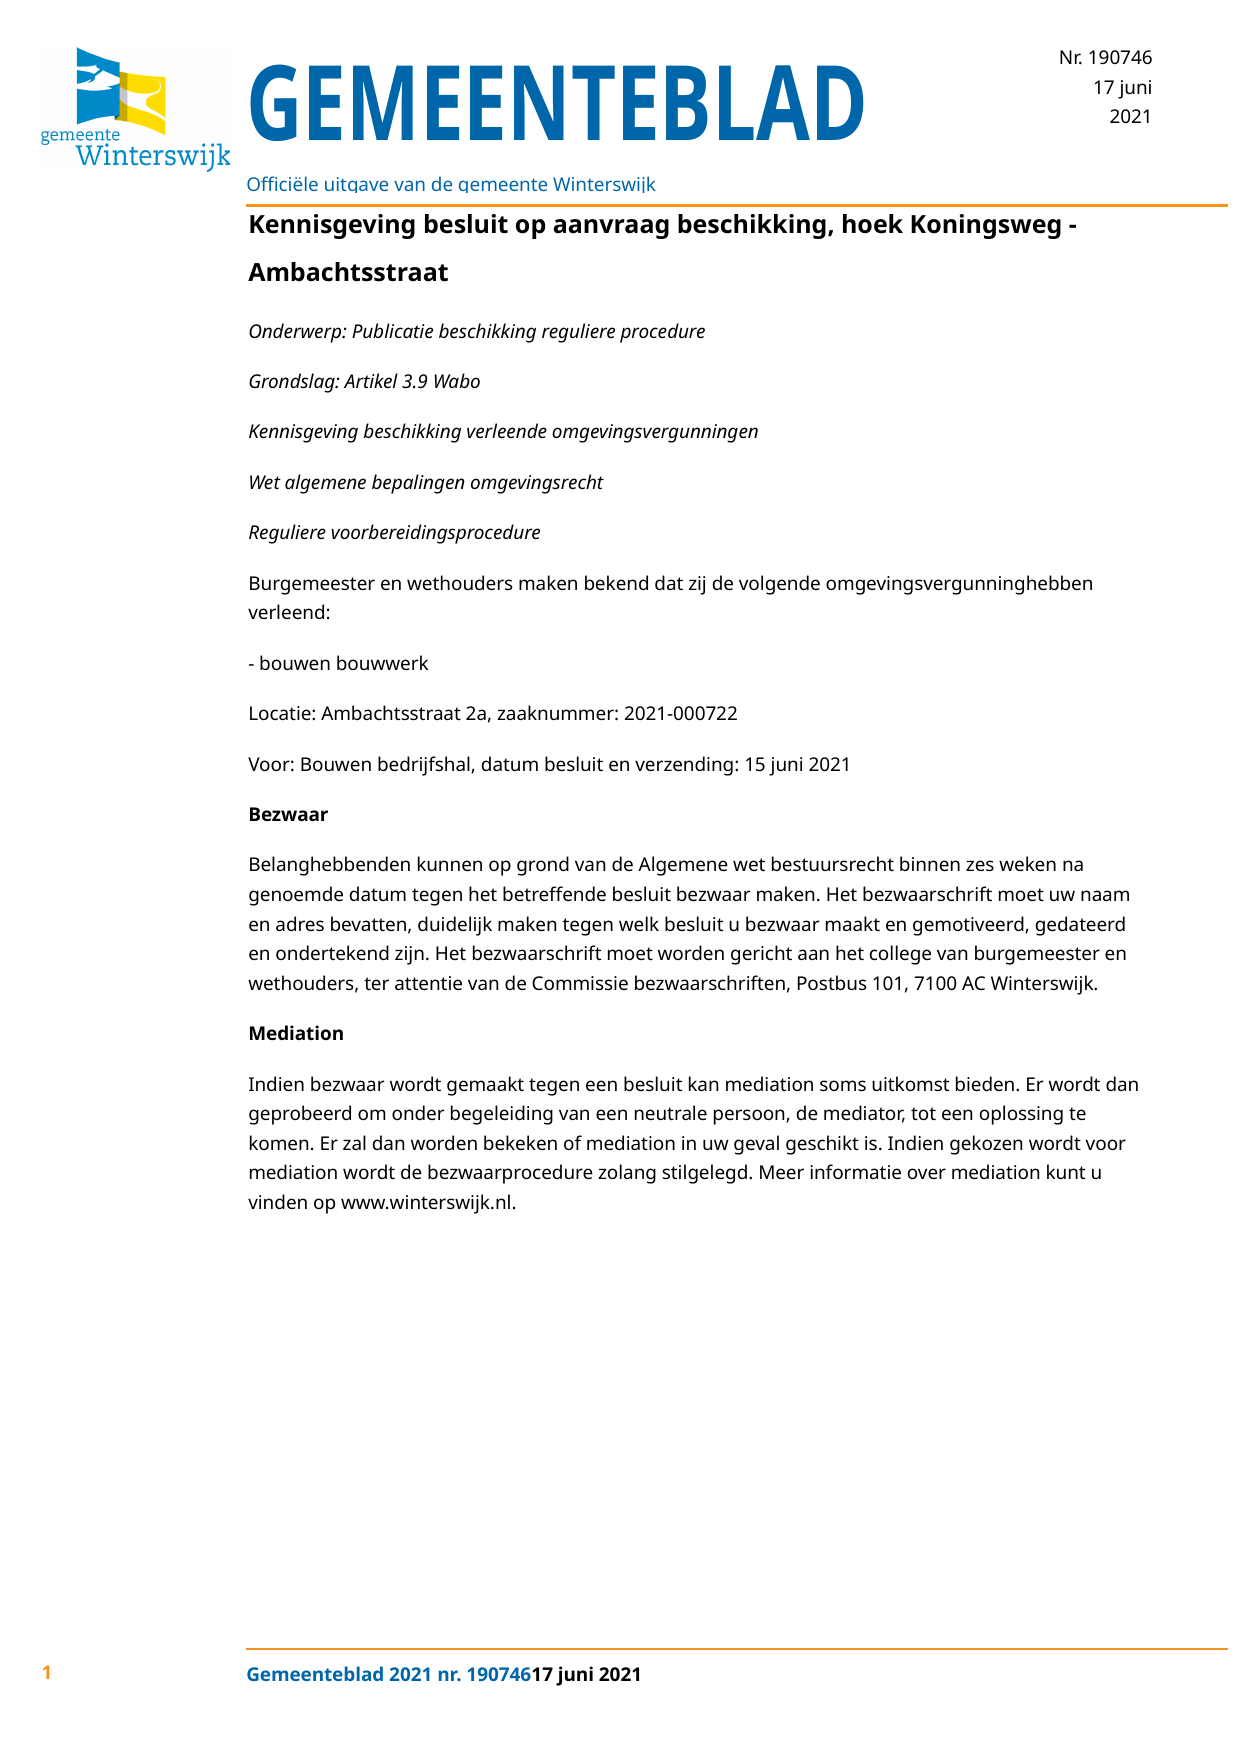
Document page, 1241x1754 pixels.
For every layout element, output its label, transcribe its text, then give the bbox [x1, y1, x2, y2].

text Mediation [248, 1020, 1152, 1046]
text Kennisgeving beschikking verleende omgevingsvergunningen [248, 419, 1152, 444]
text - bouwen bouwwerk [248, 650, 1152, 676]
text Wet algemene bepalingen omgevingsrecht [248, 469, 1152, 495]
text Belanghebbenden kunnen op grond van de Algemene wet bestuursrecht binnen zes weken na genoemde datum tegen het betreffende besluit bezwaar maken. Het bezwaarschrift moet uw naam en adres bevatten, duidelijk maken tegen welk besluit u bezwaar maakt en gemotiveerd, gedateerd en ondertekend zijn. Het bezwaarschrift moet worden gericht aan het college van burgemeester en wethouders, ter attentie van de Commissie bezwaarschriften, Postbus 101, 7100 AC Winterswijk. [248, 852, 1152, 996]
text Bezwaar [248, 801, 1152, 827]
text Onderwerp: Publicatie beschikking reguliere procedure [248, 318, 1152, 344]
text Burgemeester en wethouders maken bekend dat zij de volgende omgevingsvergunninghebben verleend: [248, 570, 1152, 625]
picture [41, 47, 231, 172]
text Reguliere voorbereidingsprocedure [248, 519, 1152, 545]
picture [225, 153, 231, 162]
text Locatie: Ambachtsstraat 2a, zaaknummer: 2021-000722 [248, 700, 1152, 726]
text Kennisgeving besluit op aanvraag beschikking, hoek Koningsweg - Ambachtsstraat [248, 207, 1152, 288]
text Voor: Bouwen bedrijfshal, datum besluit en verzending: 15 juni 2021 [248, 751, 1152, 777]
text Indien bezwaar wordt gemaakt tegen een besluit kan mediation soms uitkomst bieden. Er wordt dan geprobeerd om onder begeleiding van een neutrale persoon, de mediator, tot een oplossing te komen. Er zal dan worden bekeken of mediation in uw geval geschikt is. Indien gekozen wordt voor mediation wordt de bezwaarprocedure zolang stilgelegd. Meer informatie over mediation kunt u vinden op www.winterswijk.nl. [248, 1071, 1152, 1215]
text Grondslag: Artikel 3.9 Wabo [248, 368, 1152, 394]
